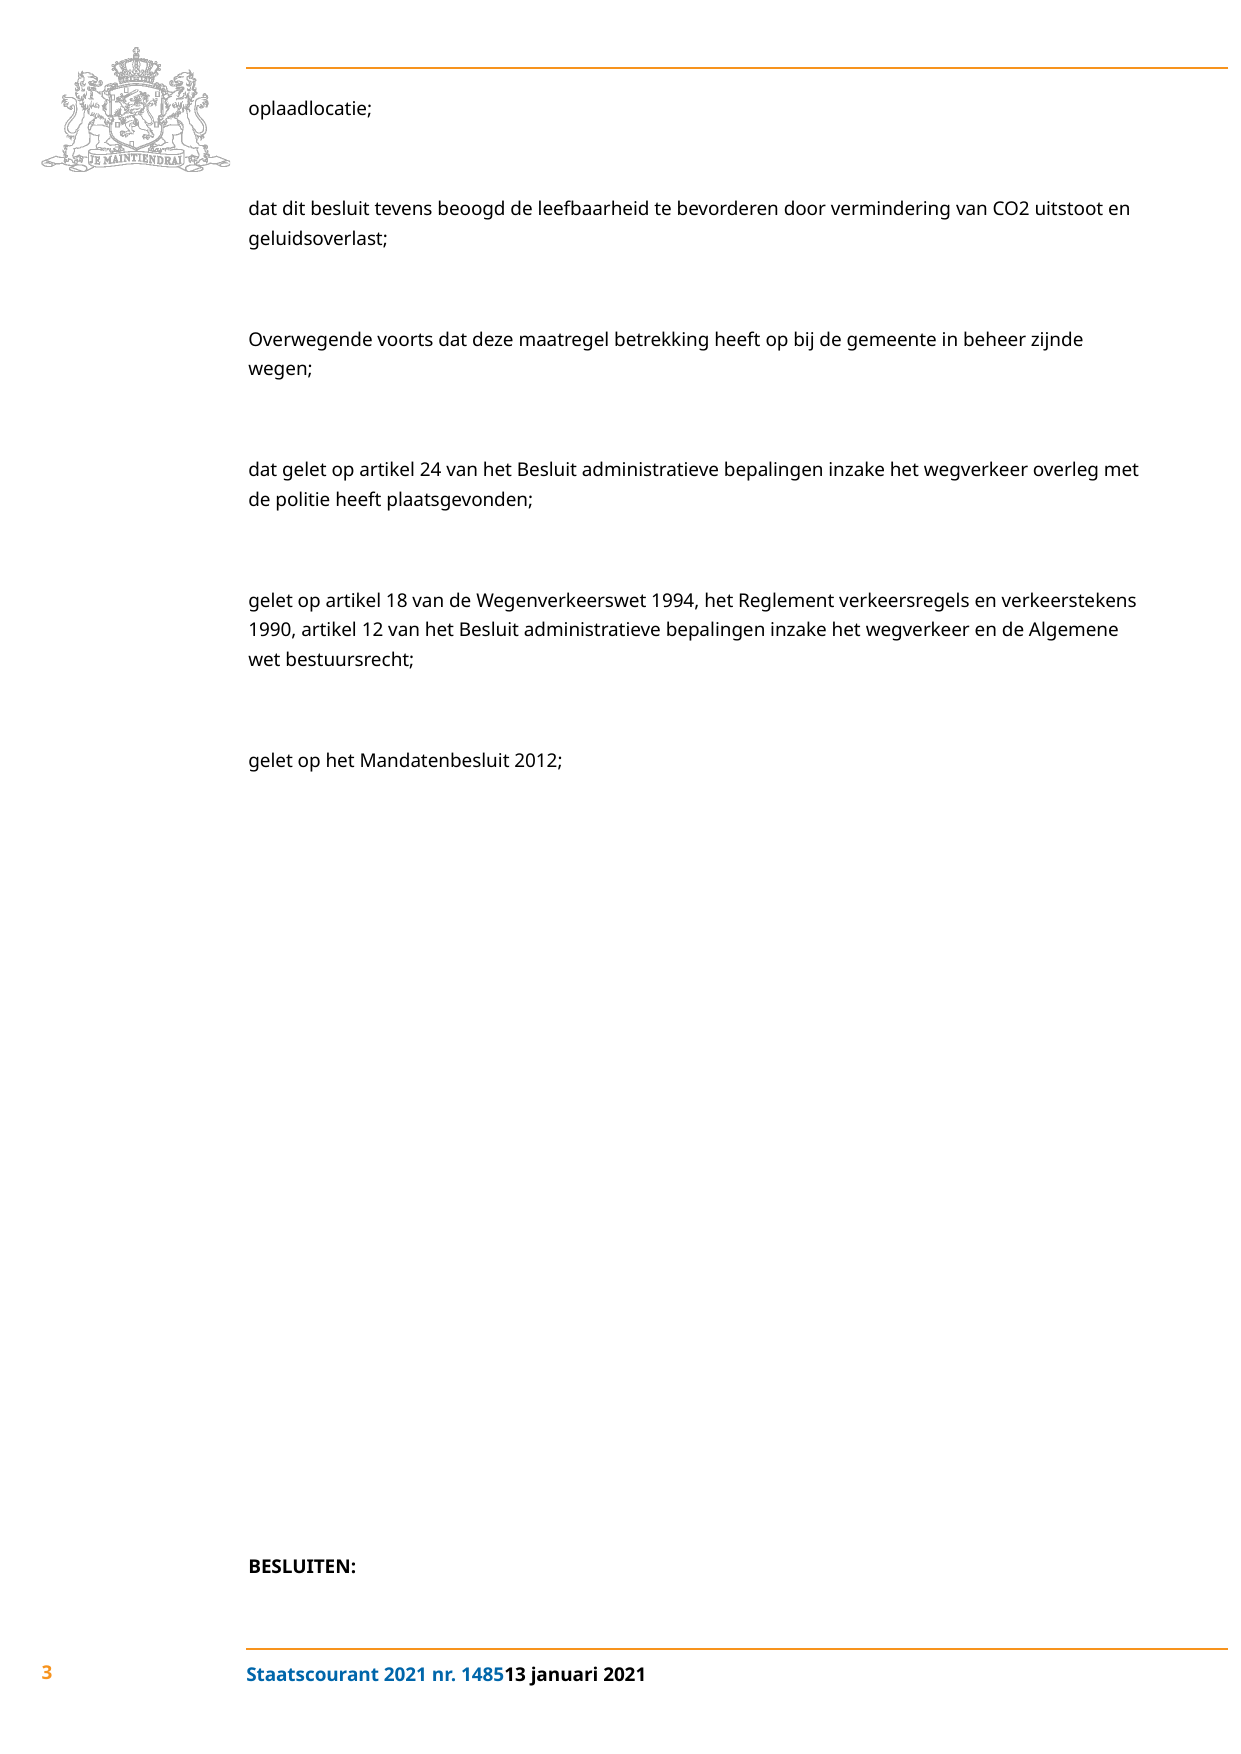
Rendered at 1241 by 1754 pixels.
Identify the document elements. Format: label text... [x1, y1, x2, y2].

text oplaadlocatie; [248, 95, 1152, 121]
text dat gelet op artikel 24 van het Besluit administratieve bepalingen inzake het wegverkeer overleg met de politie heeft plaatsgevonden; [248, 456, 1152, 512]
text dat dit besluit tevens beoogd de leefbaarheid te bevorderen door vermindering van CO2 uitstoot en geluidsoverlast; [248, 196, 1152, 251]
picture [41, 47, 231, 172]
text gelet op het Mandatenbesluit 2012; [248, 747, 1152, 773]
text BESLUITEN: [248, 1553, 1152, 1579]
text Overwegende voorts dat deze maatregel betrekking heeft op bij de gemeente in beheer zijnde wegen; [248, 326, 1152, 381]
text gelet op artikel 18 van de Wegenverkeerswet 1994, het Reglement verkeersregels en verkeerstekens 1990, artikel 12 van het Besluit administratieve bepalingen inzake het wegverkeer en de Algemene wet bestuursrecht; [248, 587, 1152, 672]
